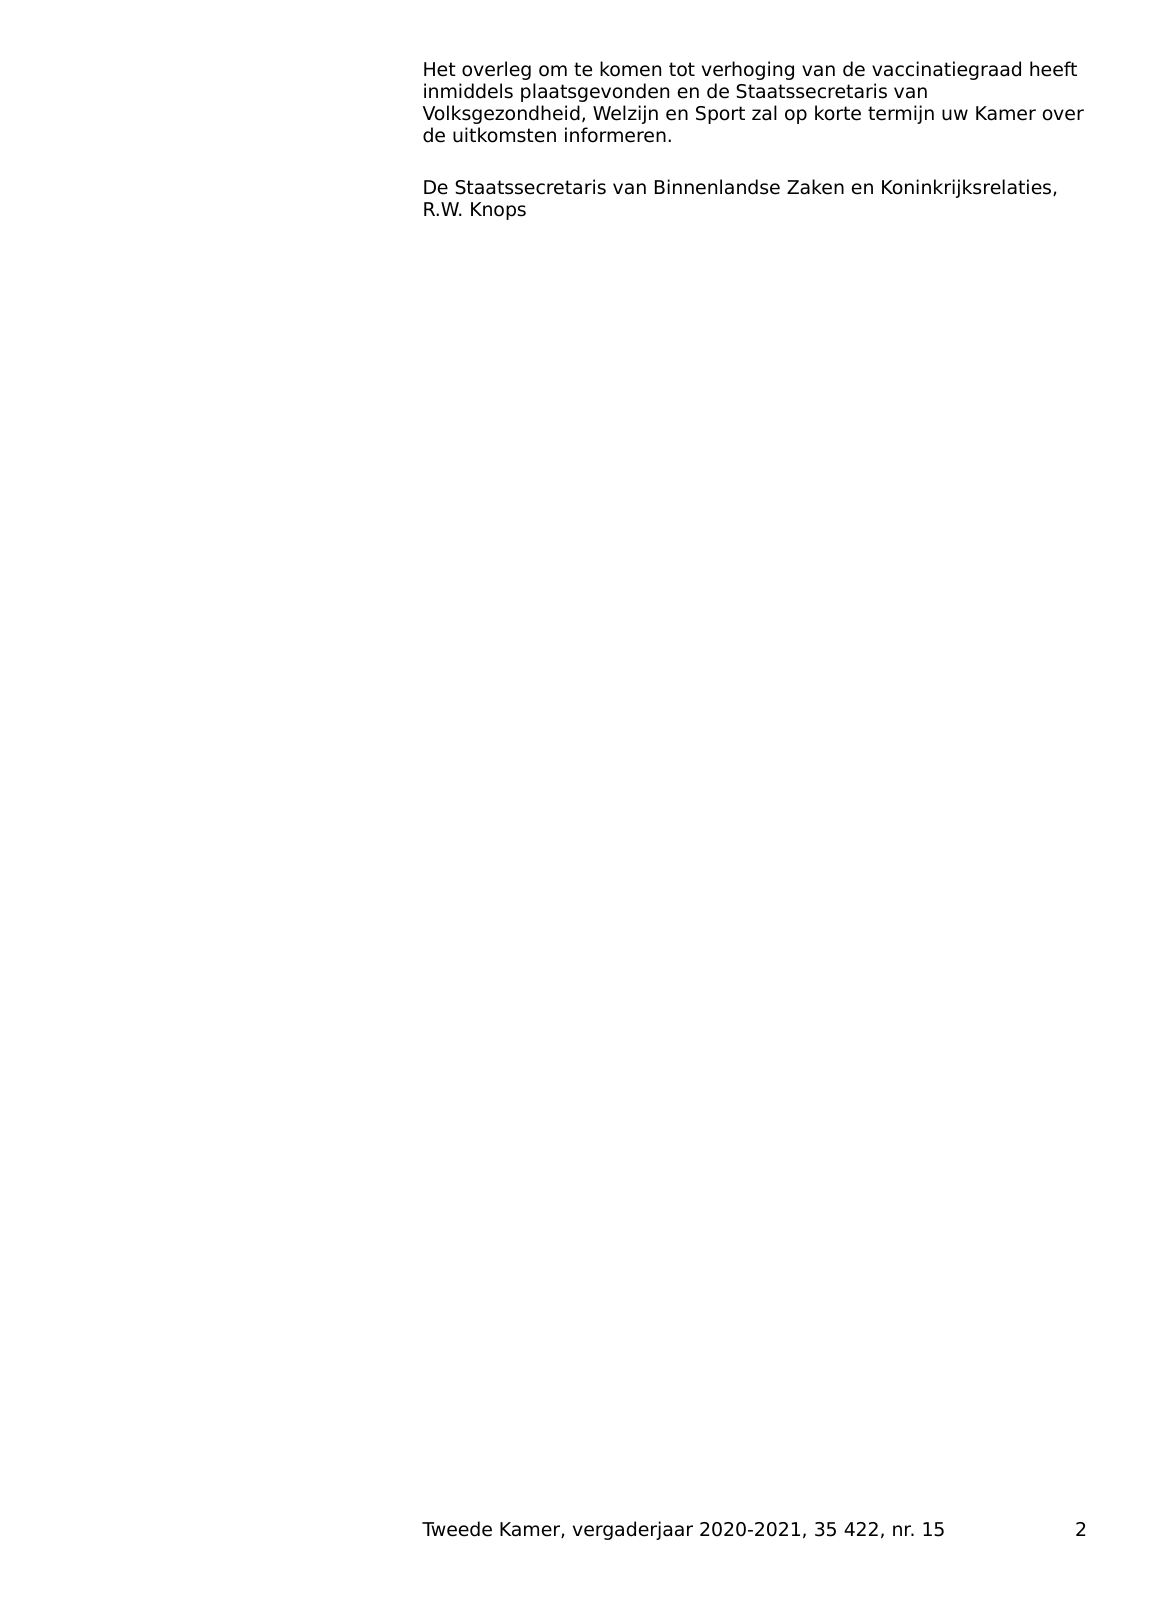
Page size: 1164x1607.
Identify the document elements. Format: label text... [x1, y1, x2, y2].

text Het overleg om te komen tot verhoging van de vaccinatiegraad heeft inmiddels plaatsgevonden en de Staatssecretaris van Volksgezondheid, Welzijn en Sport zal op korte termijn uw Kamer over de uitkomsten informeren. [422, 59, 1087, 147]
text De Staatssecretaris van Binnenlandse Zaken en Koninkrijksrelaties, R.W. Knops [422, 177, 1087, 221]
